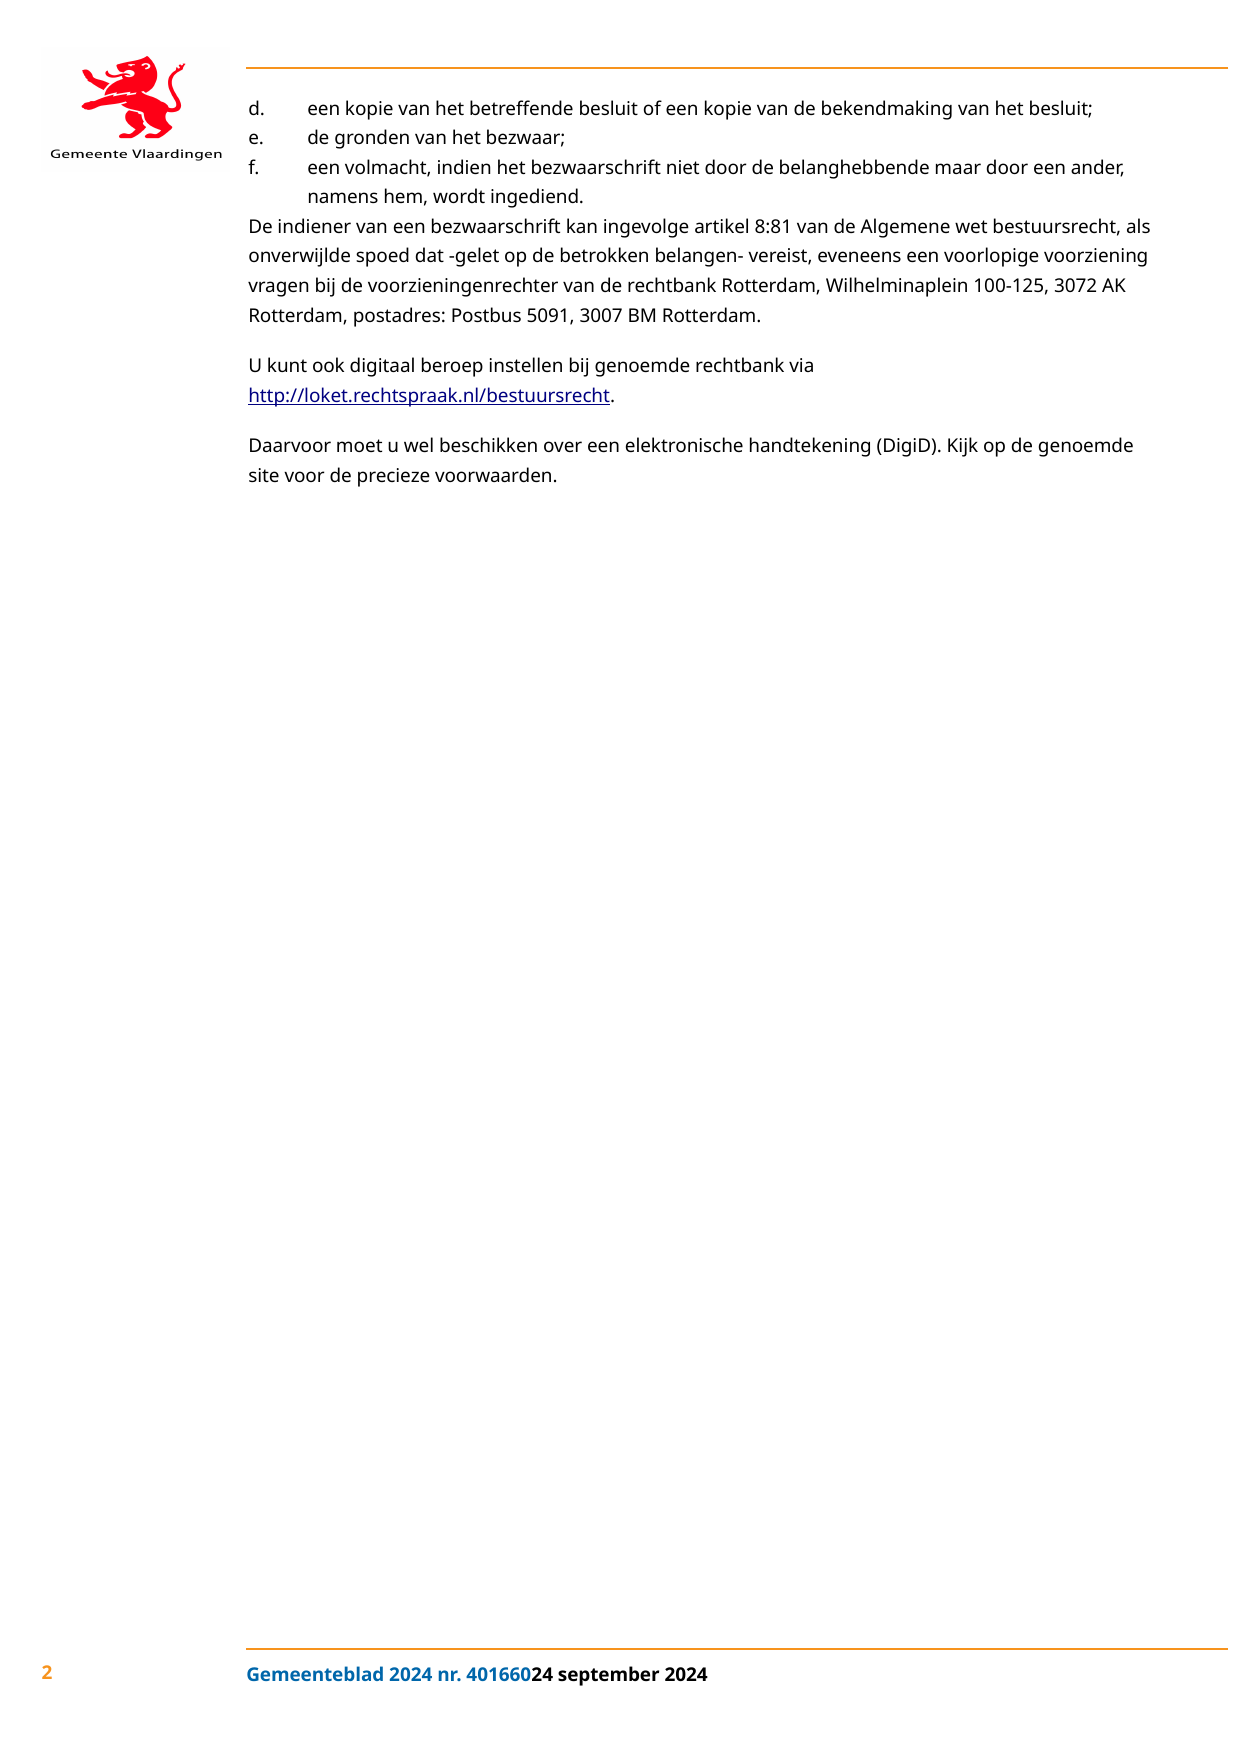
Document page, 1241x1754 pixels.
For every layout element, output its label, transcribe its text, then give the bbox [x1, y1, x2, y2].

picture [41, 47, 231, 172]
text U kunt ook digitaal beroep instellen bij genoemde rechtbank via http://loket.rechtspraak.nl/bestuursrecht. [248, 352, 1152, 408]
text De indiener van een bezwaarschrift kan ingevolge artikel 8:81 van de Algemene wet bestuursrecht, als onverwijlde spoed dat -gelet op de betrokken belangen- vereist, eveneens een voorlopige voorziening vragen bij de voorzieningenrechter van de rechtbank Rotterdam, Wilhelminaplein 100-125, 3072 AK Rotterdam, postadres: Postbus 5091, 3007 BM Rotterdam. [248, 213, 1152, 328]
list een kopie van het betreffende besluit of een kopie van de bekendmaking van het besluit; [248, 95, 1152, 121]
list een volmacht, indien het bezwaarschrift niet door de belanghebbende maar door een ander, namens hem, wordt ingediend. [248, 154, 1152, 209]
text Daarvoor moet u wel beschikken over een elektronische handtekening (DigiD). Kijk op de genoemde site voor de precieze voorwaarden. [248, 432, 1152, 488]
list de gronden van het bezwaar; [248, 124, 1152, 150]
